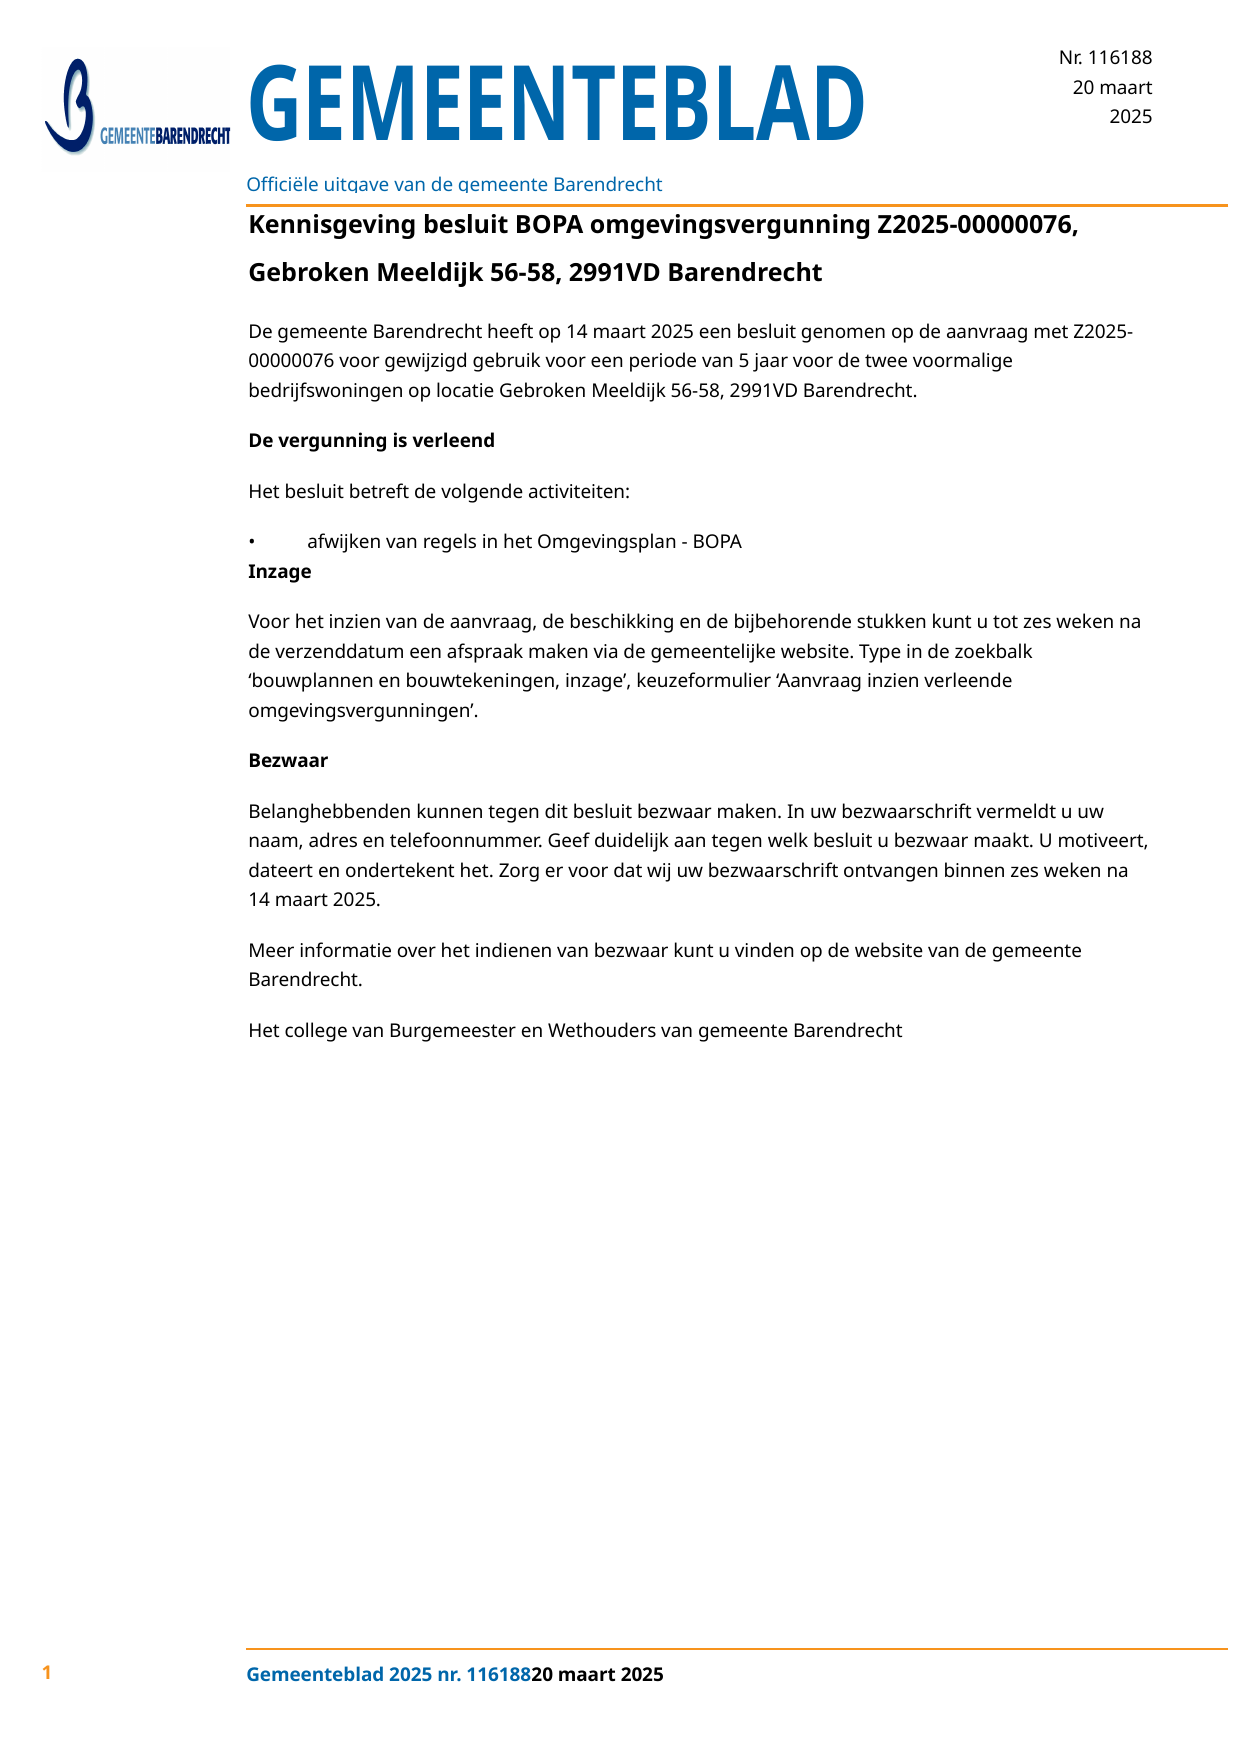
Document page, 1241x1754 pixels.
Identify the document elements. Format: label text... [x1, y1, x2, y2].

picture [41, 47, 231, 172]
text Bezwaar [248, 747, 1152, 773]
text Het besluit betreft de volgende activiteiten: [248, 478, 1152, 504]
text Voor het inzien van de aanvraag, de beschikking en de bijbehorende stukken kunt u tot zes weken na de verzenddatum een afspraak maken via de gemeentelijke website. Type in de zoekbalk ‘bouwplannen en bouwtekeningen, inzage’, keuzeformulier ‘Aanvraag inzien verleende omgevingsvergunningen’. [248, 608, 1152, 723]
text Meer informatie over het indienen van bezwaar kunt u vinden op de website van de gemeente Barendrecht. [248, 937, 1152, 992]
text Belanghebbenden kunnen tegen dit besluit bezwaar maken. In uw bezwaarschrift vermeldt u uw naam, adres en telefoonnummer. Geef duidelijk aan tegen welk besluit u bezwaar maakt. U motiveert, dateert en ondertekent het. Zorg er voor dat wij uw bezwaarschrift ontvangen binnen zes weken na 14 maart 2025. [248, 798, 1152, 912]
text Inzage [248, 558, 1152, 584]
text De gemeente Barendrecht heeft op 14 maart 2025 een besluit genomen op de aanvraag met Z2025-00000076 voor gewijzigd gebruik voor een periode van 5 jaar voor de twee voormalige bedrijfswoningen op locatie Gebroken Meeldijk 56-58, 2991VD Barendrecht. [248, 318, 1152, 403]
text De vergunning is verleend [248, 427, 1152, 453]
text Het college van Burgemeester en Wethouders van gemeente Barendrecht [248, 1017, 1152, 1043]
list afwijken van regels in het Omgevingsplan - BOPA [248, 528, 1152, 554]
text Kennisgeving besluit BOPA omgevingsvergunning Z2025-00000076, Gebroken Meeldijk 56-58, 2991VD Barendrecht [248, 207, 1152, 288]
